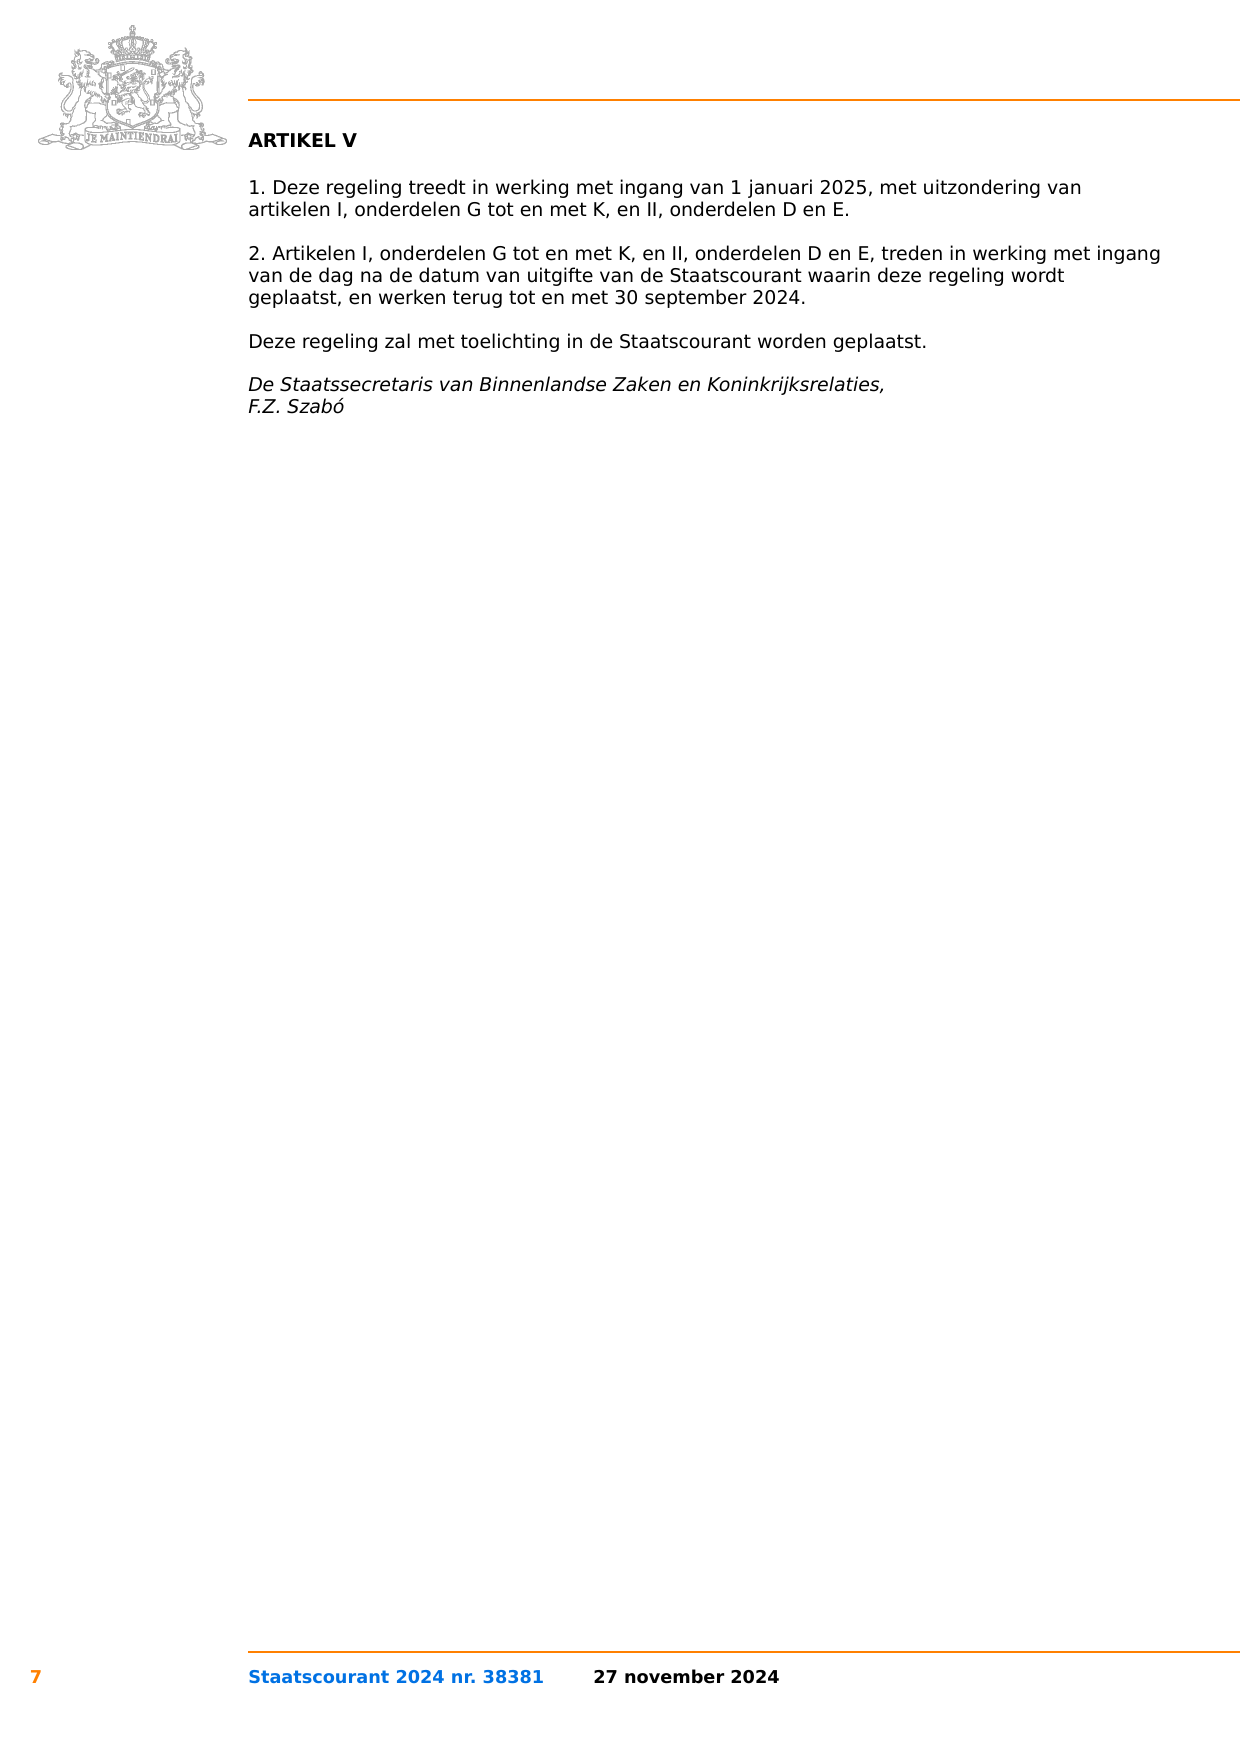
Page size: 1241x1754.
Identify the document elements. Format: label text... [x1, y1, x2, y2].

text De Staatssecretaris van Binnenlandse Zaken en Koninkrijksrelaties, F.Z. Szabó [248, 374, 1163, 418]
subtitle ARTIKEL V [248, 130, 1163, 152]
picture [38, 25, 227, 150]
text 1. Deze regeling treedt in werking met ingang van 1 januari 2025, met uitzondering van artikelen I, onderdelen G tot en met K, en II, onderdelen D en E. [248, 177, 1163, 221]
text Deze regeling zal met toelichting in de Staatscourant worden geplaatst. [248, 331, 1163, 352]
text 2. Artikelen I, onderdelen G tot en met K, en II, onderdelen D en E, treden in werking met ingang van de dag na de datum van uitgifte van de Staatscourant waarin deze regeling wordt geplaatst, en werken terug tot en met 30 september 2024. [248, 243, 1163, 309]
